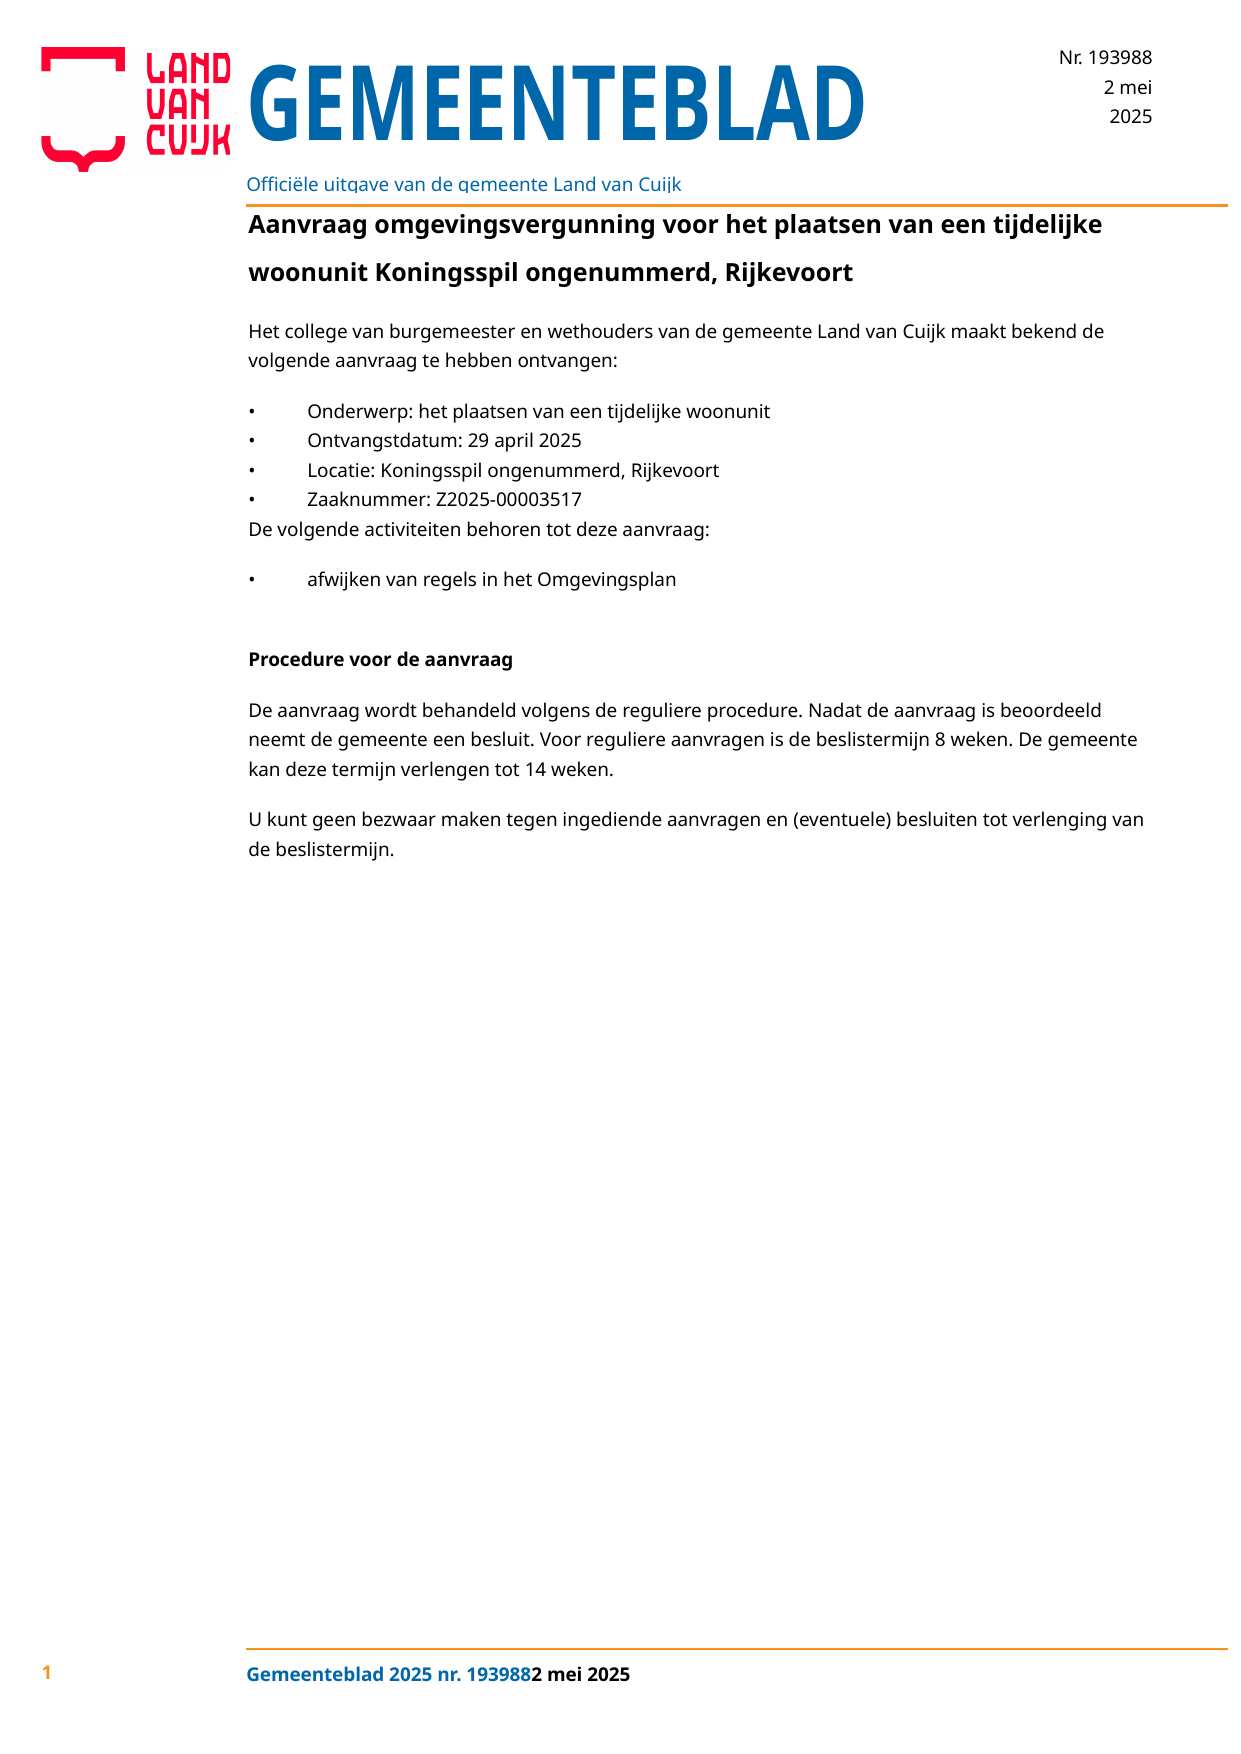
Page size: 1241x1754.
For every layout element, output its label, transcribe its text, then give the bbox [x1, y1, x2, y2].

text De volgende activiteiten behoren tot deze aanvraag: [248, 516, 1152, 542]
text De aanvraag wordt behandeld volgens de reguliere procedure. Nadat de aanvraag is beoordeeld neemt de gemeente een besluit. Voor reguliere aanvragen is de beslistermijn 8 weken. De gemeente kan deze termijn verlengen tot 14 weken. [248, 697, 1152, 782]
text Procedure voor de aanvraag [248, 647, 1152, 672]
text Aanvraag omgevingsvergunning voor het plaatsen van een tijdelijke woonunit Koningsspil ongenummerd, Rijkevoort [248, 207, 1152, 288]
text U kunt geen bezwaar maken tegen ingediende aanvragen en (eventuele) besluiten tot verlenging van de beslistermijn. [248, 807, 1152, 862]
text Het college van burgemeester en wethouders van de gemeente Land van Cuijk maakt bekend de volgende aanvraag te hebben ontvangen: [248, 318, 1152, 373]
list afwijken van regels in het Omgevingsplan [248, 567, 1152, 592]
list Locatie: Koningsspil ongenummerd, Rijkevoort [248, 457, 1152, 483]
list Onderwerp: het plaatsen van een tijdelijke woonunit [248, 398, 1152, 424]
picture [41, 47, 231, 172]
list Zaaknummer: Z2025-00003517 [248, 487, 1152, 512]
list Ontvangstdatum: 29 april 2025 [248, 427, 1152, 453]
